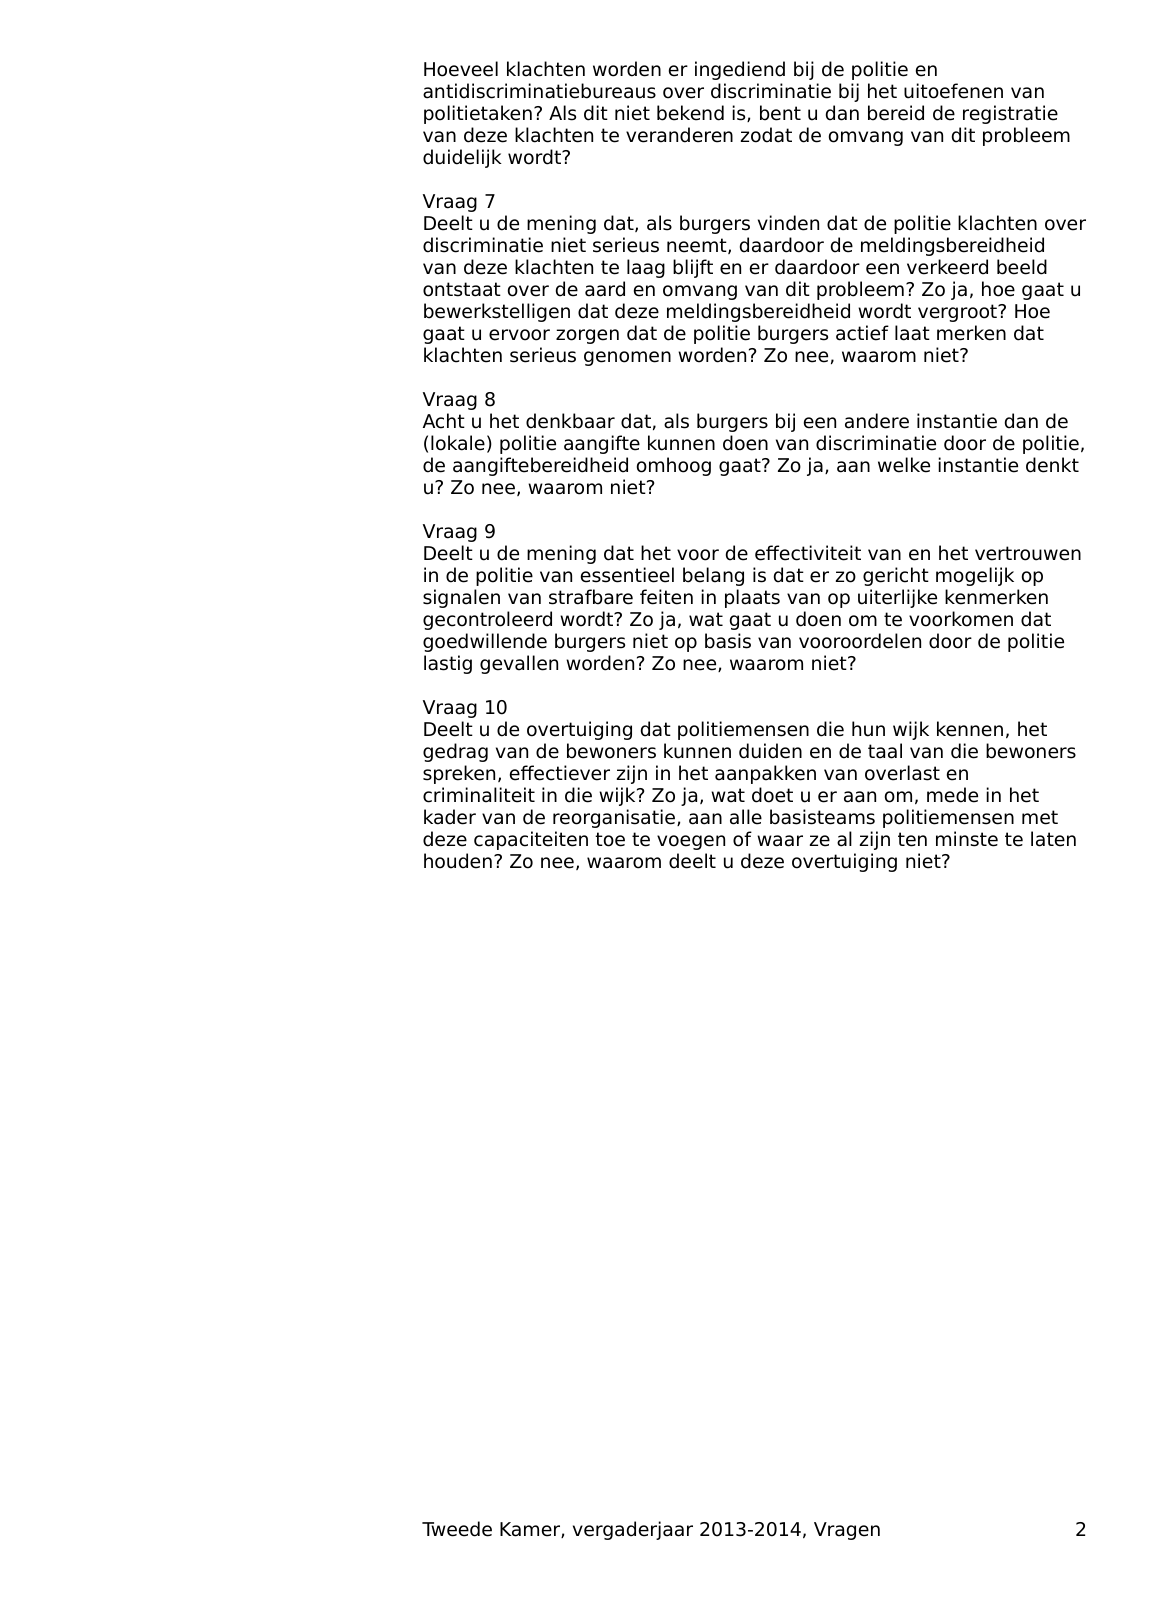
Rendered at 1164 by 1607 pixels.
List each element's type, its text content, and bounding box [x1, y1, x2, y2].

text Deelt u de overtuiging dat politiemensen die hun wijk kennen, het gedrag van de bewoners kunnen duiden en de taal van die bewoners spreken, effectiever zijn in het aanpakken van overlast en criminaliteit in die wijk? Zo ja, wat doet u er aan om, mede in het kader van de reorganisatie, aan alle basisteams politiemensen met deze capaciteiten toe te voegen of waar ze al zijn ten minste te laten houden? Zo nee, waarom deelt u deze overtuiging niet? [422, 719, 1087, 873]
text Vraag 8 [422, 389, 1087, 411]
text Acht u het denkbaar dat, als burgers bij een andere instantie dan de (lokale) politie aangifte kunnen doen van discriminatie door de politie, de aangiftebereidheid omhoog gaat? Zo ja, aan welke instantie denkt u? Zo nee, waarom niet? [422, 411, 1087, 499]
text Deelt u de mening dat het voor de effectiviteit van en het vertrouwen in de politie van essentieel belang is dat er zo gericht mogelijk op signalen van strafbare feiten in plaats van op uiterlijke kenmerken gecontroleerd wordt? Zo ja, wat gaat u doen om te voorkomen dat goedwillende burgers niet op basis van vooroordelen door de politie lastig gevallen worden? Zo nee, waarom niet? [422, 543, 1087, 675]
text Vraag 7 [422, 191, 1087, 213]
text Vraag 10 [422, 697, 1087, 719]
text Vraag 9 [422, 521, 1087, 543]
text Hoeveel klachten worden er ingediend bij de politie en antidiscriminatiebureaus over discriminatie bij het uitoefenen van politietaken? Als dit niet bekend is, bent u dan bereid de registratie van deze klachten te veranderen zodat de omvang van dit probleem duidelijk wordt? [422, 59, 1087, 169]
text Deelt u de mening dat, als burgers vinden dat de politie klachten over discriminatie niet serieus neemt, daardoor de meldingsbereidheid van deze klachten te laag blijft en er daardoor een verkeerd beeld ontstaat over de aard en omvang van dit probleem? Zo ja, hoe gaat u bewerkstelligen dat deze meldingsbereidheid wordt vergroot? Hoe gaat u ervoor zorgen dat de politie burgers actief laat merken dat klachten serieus genomen worden? Zo nee, waarom niet? [422, 213, 1087, 367]
